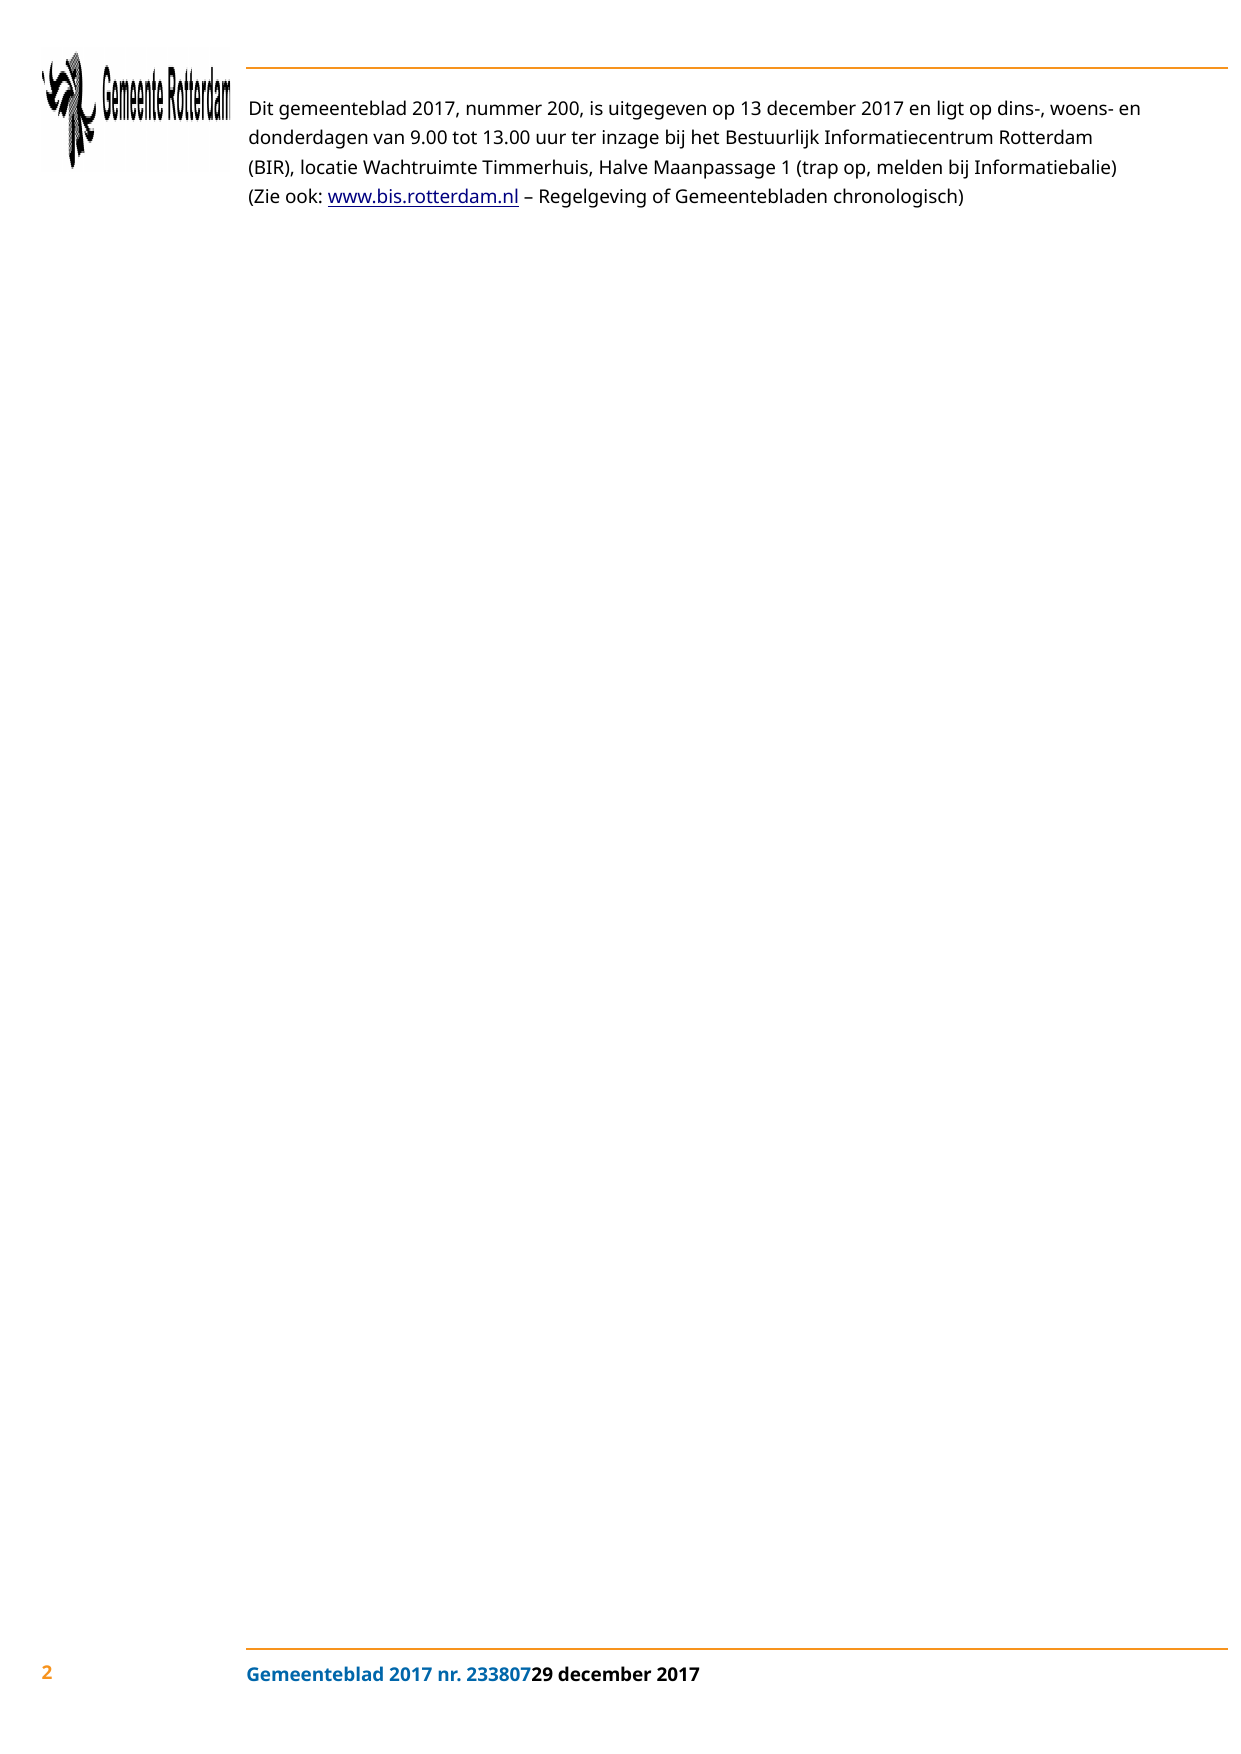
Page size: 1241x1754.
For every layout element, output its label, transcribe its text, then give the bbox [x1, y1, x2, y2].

picture [41, 47, 231, 172]
text Dit gemeenteblad 2017, nummer 200, is uitgegeven op 13 december 2017 en ligt op dins-, woens- en donderdagen van 9.00 tot 13.00 uur ter inzage bij het Bestuurlijk Informatiecentrum Rotterdam (BIR), locatie Wachtruimte Timmerhuis, Halve Maanpassage 1 (trap op, melden bij Informatiebalie) [248, 95, 1152, 180]
text (Zie ook: www.bis.rotterdam.nl – Regelgeving of Gemeentebladen chronologisch) [248, 184, 1152, 209]
